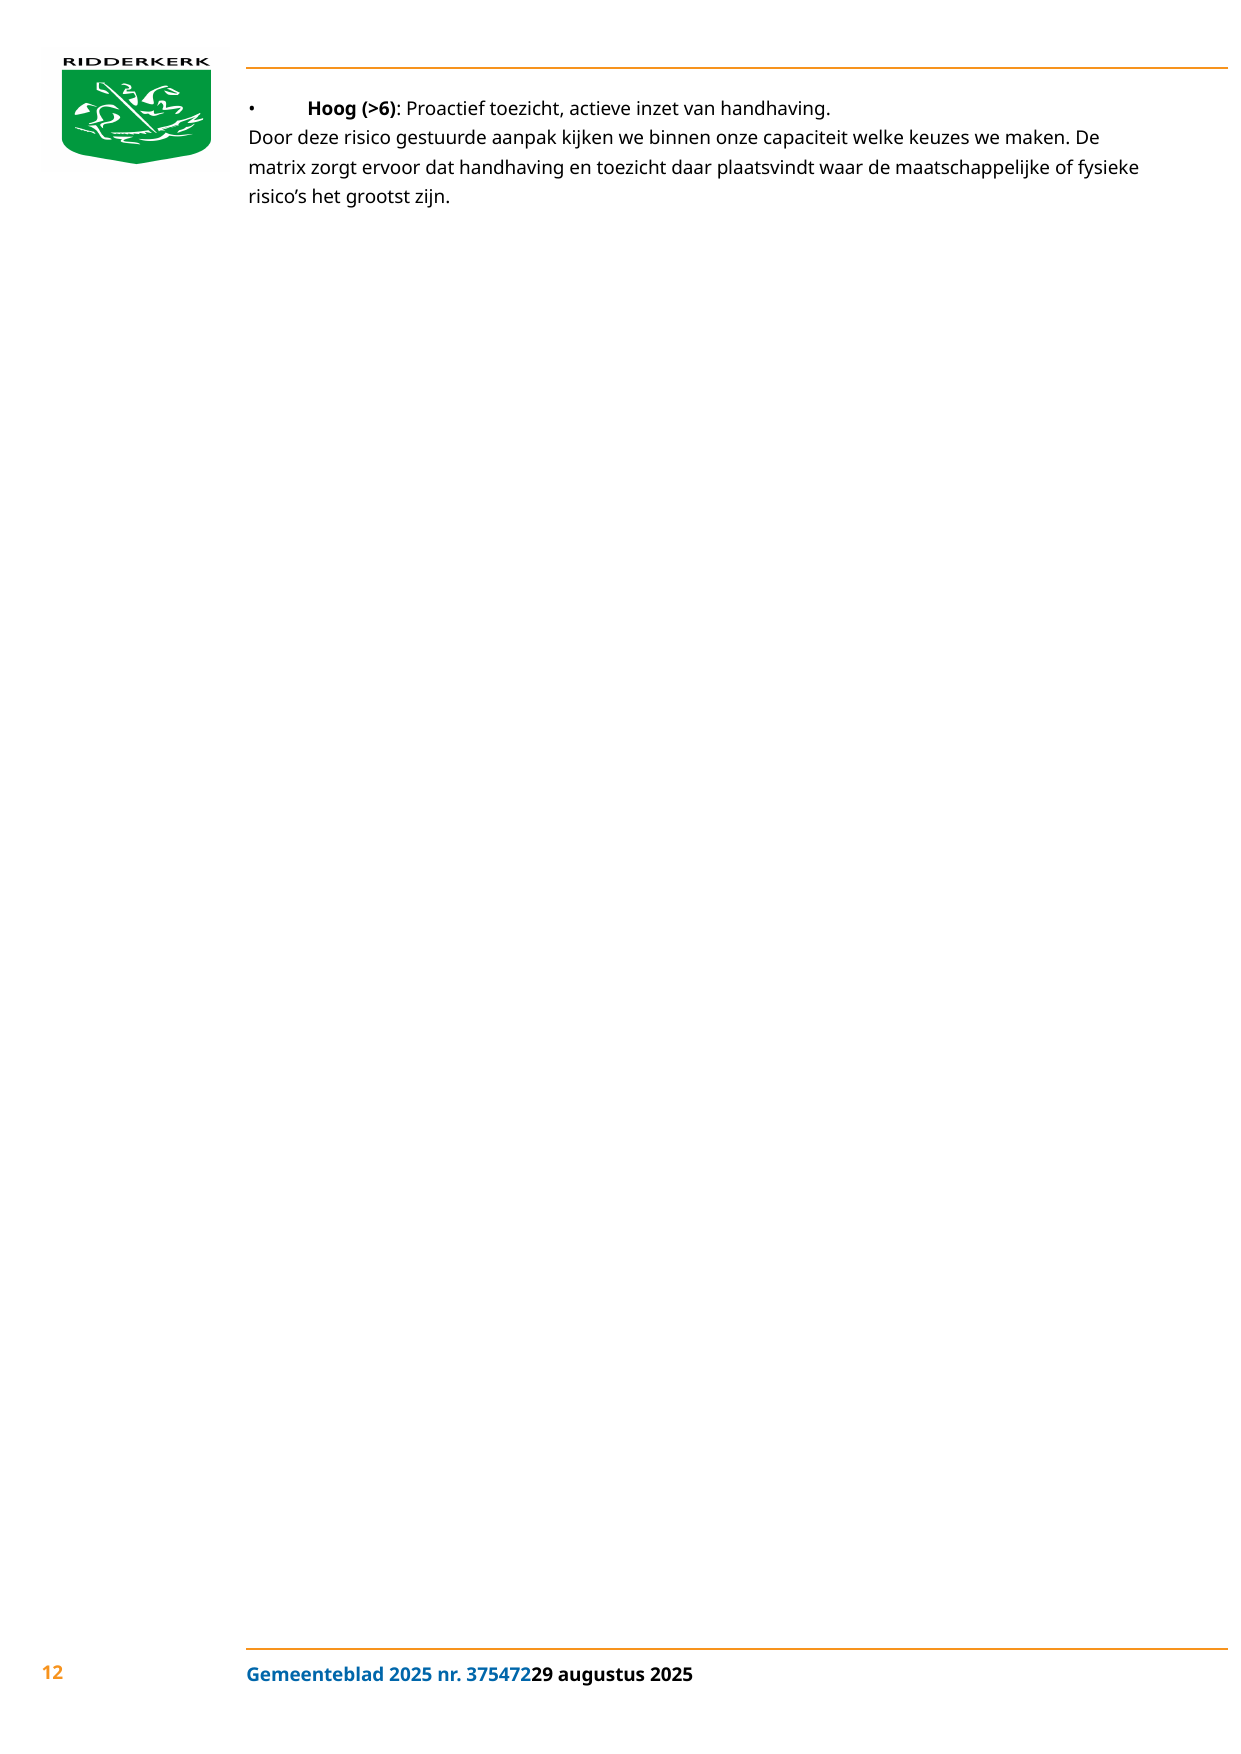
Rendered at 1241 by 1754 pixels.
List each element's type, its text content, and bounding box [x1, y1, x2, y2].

picture [41, 47, 231, 172]
text Door deze risico gestuurde aanpak kijken we binnen onze capaciteit welke keuzes we maken. De matrix zorgt ervoor dat handhaving en toezicht daar plaatsvindt waar de maatschappelijke of fysieke risico’s het grootst zijn. [248, 124, 1152, 209]
list Hoog (>6): Proactief toezicht, actieve inzet van handhaving. [248, 95, 1152, 121]
